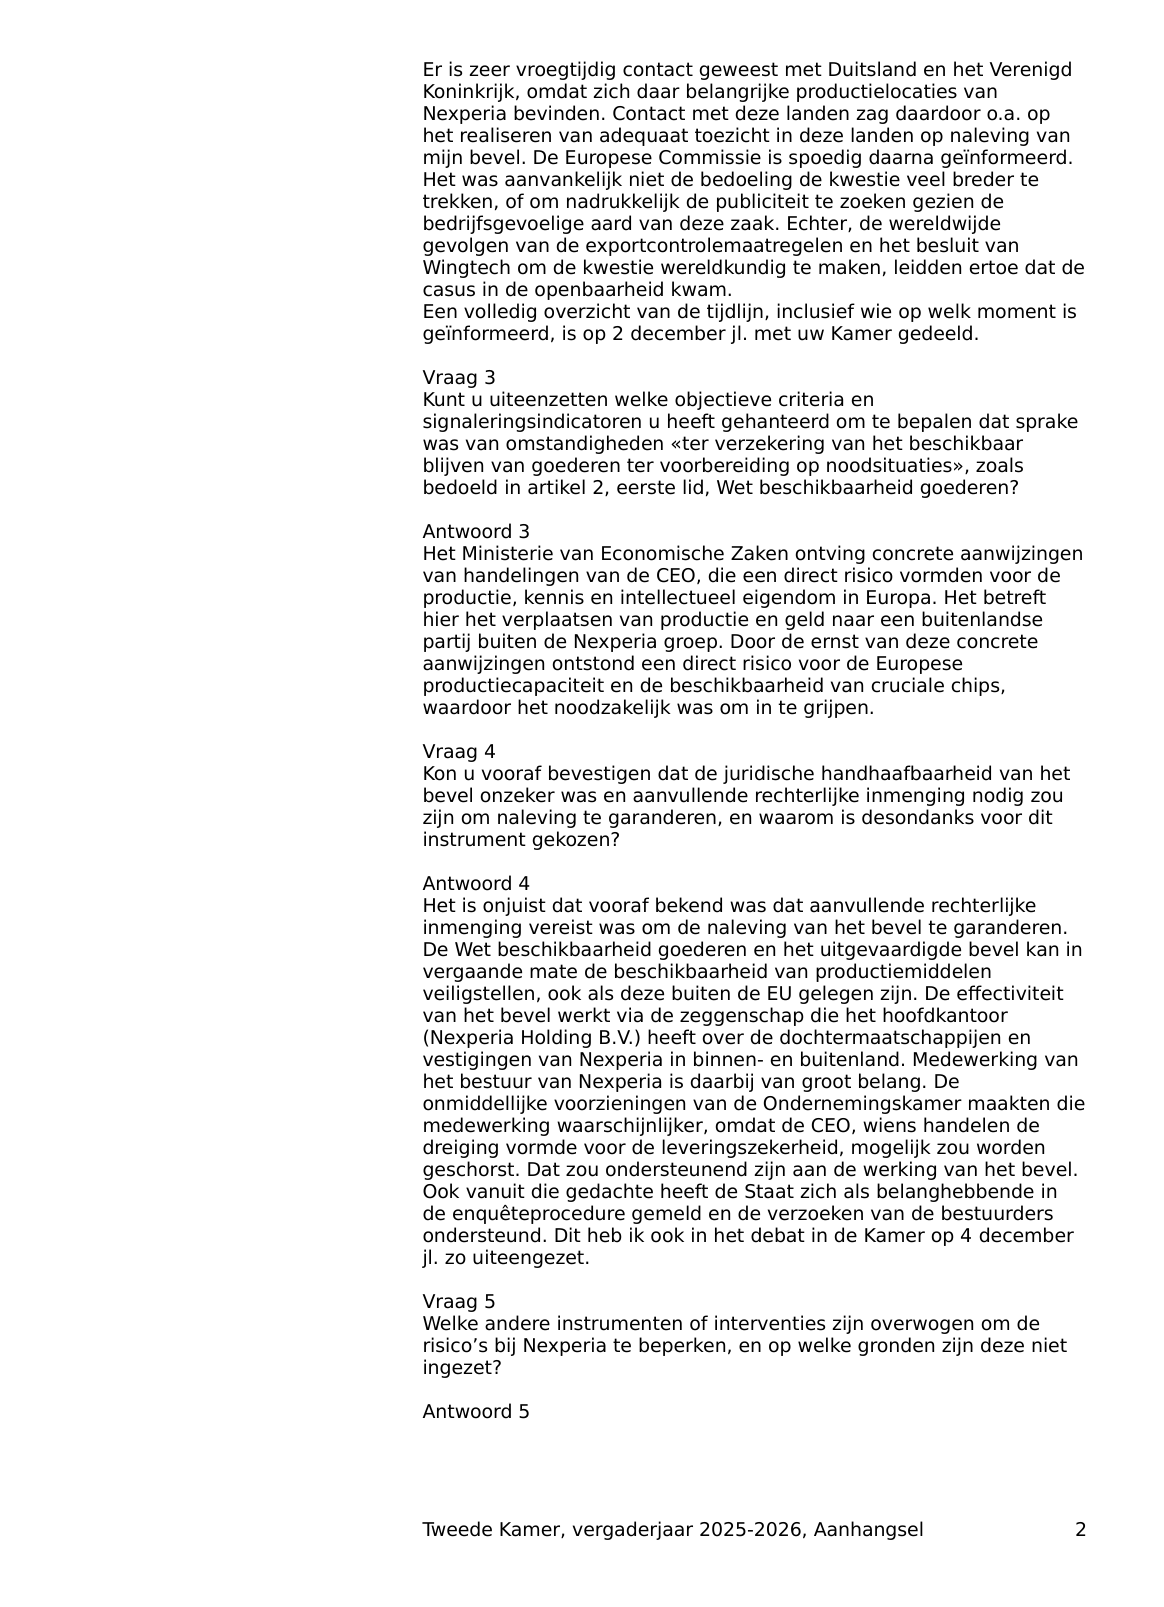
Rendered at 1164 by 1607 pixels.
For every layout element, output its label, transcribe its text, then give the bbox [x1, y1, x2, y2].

text Vraag 4 [422, 741, 1087, 763]
text Antwoord 4 [422, 873, 1087, 895]
text Antwoord 5 [422, 1401, 1087, 1423]
text Welke andere instrumenten of interventies zijn overwogen om de risico’s bij Nexperia te beperken, en op welke gronden zijn deze niet ingezet? [422, 1313, 1087, 1379]
text Kon u vooraf bevestigen dat de juridische handhaafbaarheid van het bevel onzeker was en aanvullende rechterlijke inmenging nodig zou zijn om naleving te garanderen, en waarom is desondanks voor dit instrument gekozen? [422, 763, 1087, 851]
text Het Ministerie van Economische Zaken ontving concrete aanwijzingen van handelingen van de CEO, die een direct risico vormden voor de productie, kennis en intellectueel eigendom in Europa. Het betreft hier het verplaatsen van productie en geld naar een buitenlandse partij buiten de Nexperia groep. Door de ernst van deze concrete aanwijzingen ontstond een direct risico voor de Europese productiecapaciteit en de beschikbaarheid van cruciale chips, waardoor het noodzakelijk was om in te grijpen. [422, 543, 1087, 719]
text Vraag 5 [422, 1291, 1087, 1313]
text Antwoord 3 [422, 521, 1087, 543]
text Er is zeer vroegtijdig contact geweest met Duitsland en het Verenigd Koninkrijk, omdat zich daar belangrijke productielocaties van Nexperia bevinden. Contact met deze landen zag daardoor o.a. op het realiseren van adequaat toezicht in deze landen op naleving van mijn bevel. De Europese Commissie is spoedig daarna geïnformeerd. Het was aanvankelijk niet de bedoeling de kwestie veel breder te trekken, of om nadrukkelijk de publiciteit te zoeken gezien de bedrijfsgevoelige aard van deze zaak. Echter, de wereldwijde gevolgen van de exportcontrolemaatregelen en het besluit van Wingtech om de kwestie wereldkundig te maken, leidden ertoe dat de casus in de openbaarheid kwam. [422, 59, 1087, 301]
text Een volledig overzicht van de tijdlijn, inclusief wie op welk moment is geïnformeerd, is op 2 december jl. met uw Kamer gedeeld. [422, 301, 1087, 345]
text Kunt u uiteenzetten welke objectieve criteria en signaleringsindicatoren u heeft gehanteerd om te bepalen dat sprake was van omstandigheden «ter verzekering van het beschikbaar blijven van goederen ter voorbereiding op noodsituaties», zoals bedoeld in artikel 2, eerste lid, Wet beschikbaarheid goederen? [422, 389, 1087, 499]
text Het is onjuist dat vooraf bekend was dat aanvullende rechterlijke inmenging vereist was om de naleving van het bevel te garanderen. De Wet beschikbaarheid goederen en het uitgevaardigde bevel kan in vergaande mate de beschikbaarheid van productiemiddelen veiligstellen, ook als deze buiten de EU gelegen zijn. De effectiviteit van het bevel werkt via de zeggenschap die het hoofdkantoor (Nexperia Holding B.V.) heeft over de dochtermaatschappijen en vestigingen van Nexperia in binnen- en buitenland. Medewerking van het bestuur van Nexperia is daarbij van groot belang. De onmiddellijke voorzieningen van de Ondernemingskamer maakten die medewerking waarschijnlijker, omdat de CEO, wiens handelen de dreiging vormde voor de leveringszekerheid, mogelijk zou worden geschorst. Dat zou ondersteunend zijn aan de werking van het bevel. Ook vanuit die gedachte heeft de Staat zich als belanghebbende in de enquêteprocedure gemeld en de verzoeken van de bestuurders ondersteund. Dit heb ik ook in het debat in de Kamer op 4 december jl. zo uiteengezet. [422, 895, 1087, 1269]
text Vraag 3 [422, 367, 1087, 389]
